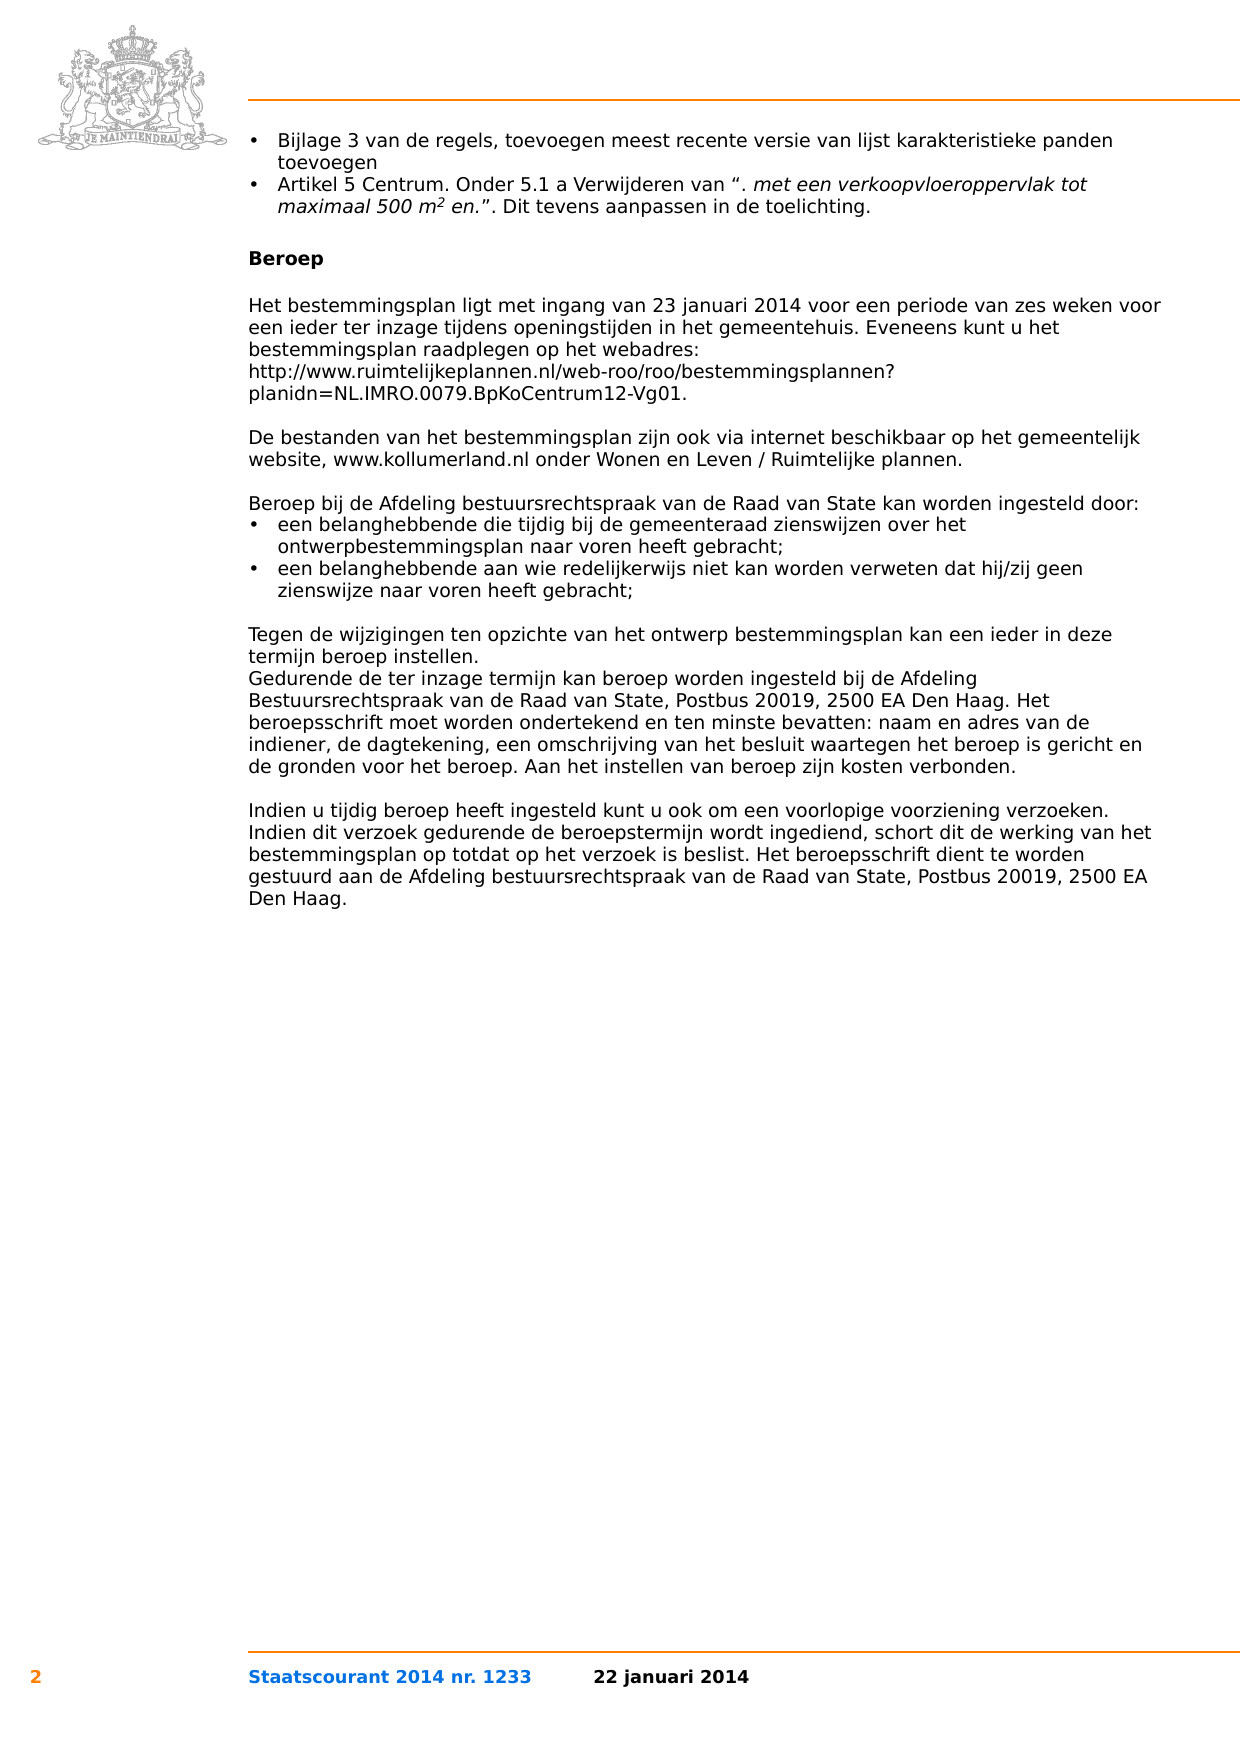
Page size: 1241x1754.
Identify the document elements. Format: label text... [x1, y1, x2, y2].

text Het bestemmingsplan ligt met ingang van 23 januari 2014 voor een periode van zes weken voor een ieder ter inzage tijdens openingstijden in het gemeentehuis. Eveneens kunt u het bestemmingsplan raadplegen op het webadres: http://www.ruimtelijkeplannen.nl/web-roo/roo/bestemmingsplannen?planidn=NL.IMRO.0079.BpKoCentrum12-Vg01. [248, 295, 1163, 405]
text Gedurende de ter inzage termijn kan beroep worden ingesteld bij de Afdeling Bestuursrechtspraak van de Raad van State, Postbus 20019, 2500 EA Den Haag. Het beroepsschrift moet worden ondertekend en ten minste bevatten: naam en adres van de indiener, de dagtekening, een omschrijving van het besluit waartegen het beroep is gericht en de gronden voor het beroep. Aan het instellen van beroep zijn kosten verbonden. [248, 668, 1163, 778]
text • Bijlage 3 van de regels, toevoegen meest recente versie van lijst karakteristieke panden toevoegen [248, 130, 1163, 174]
text • Artikel 5 Centrum. Onder 5.1 a Verwijderen van “. met een verkoopvloeroppervlak tot maximaal 500 m2 en.”. Dit tevens aanpassen in de toelichting. [248, 174, 1163, 218]
text • een belanghebbende die tijdig bij de gemeenteraad zienswijzen over het ontwerpbestemmingsplan naar voren heeft gebracht; [248, 514, 1163, 558]
picture [38, 25, 227, 150]
text Beroep bij de Afdeling bestuursrechtspraak van de Raad van State kan worden ingesteld door: [248, 492, 1163, 514]
subtitle Beroep [248, 248, 1163, 270]
text Indien u tijdig beroep heeft ingesteld kunt u ook om een voorlopige voorziening verzoeken. Indien dit verzoek gedurende de beroepstermijn wordt ingediend, schort dit de werking van het bestemmingsplan op totdat op het verzoek is beslist. Het beroepsschrift dient te worden gestuurd aan de Afdeling bestuursrechtspraak van de Raad van State, Postbus 20019, 2500 EA Den Haag. [248, 800, 1163, 910]
text • een belanghebbende aan wie redelijkerwijs niet kan worden verweten dat hij/zij geen zienswijze naar voren heeft gebracht; [248, 558, 1163, 602]
text Tegen de wijzigingen ten opzichte van het ontwerp bestemmingsplan kan een ieder in deze termijn beroep instellen. [248, 624, 1163, 668]
text De bestanden van het bestemmingsplan zijn ook via internet beschikbaar op het gemeentelijk website, www.kollumerland.nl onder Wonen en Leven / Ruimtelijke plannen. [248, 427, 1163, 471]
